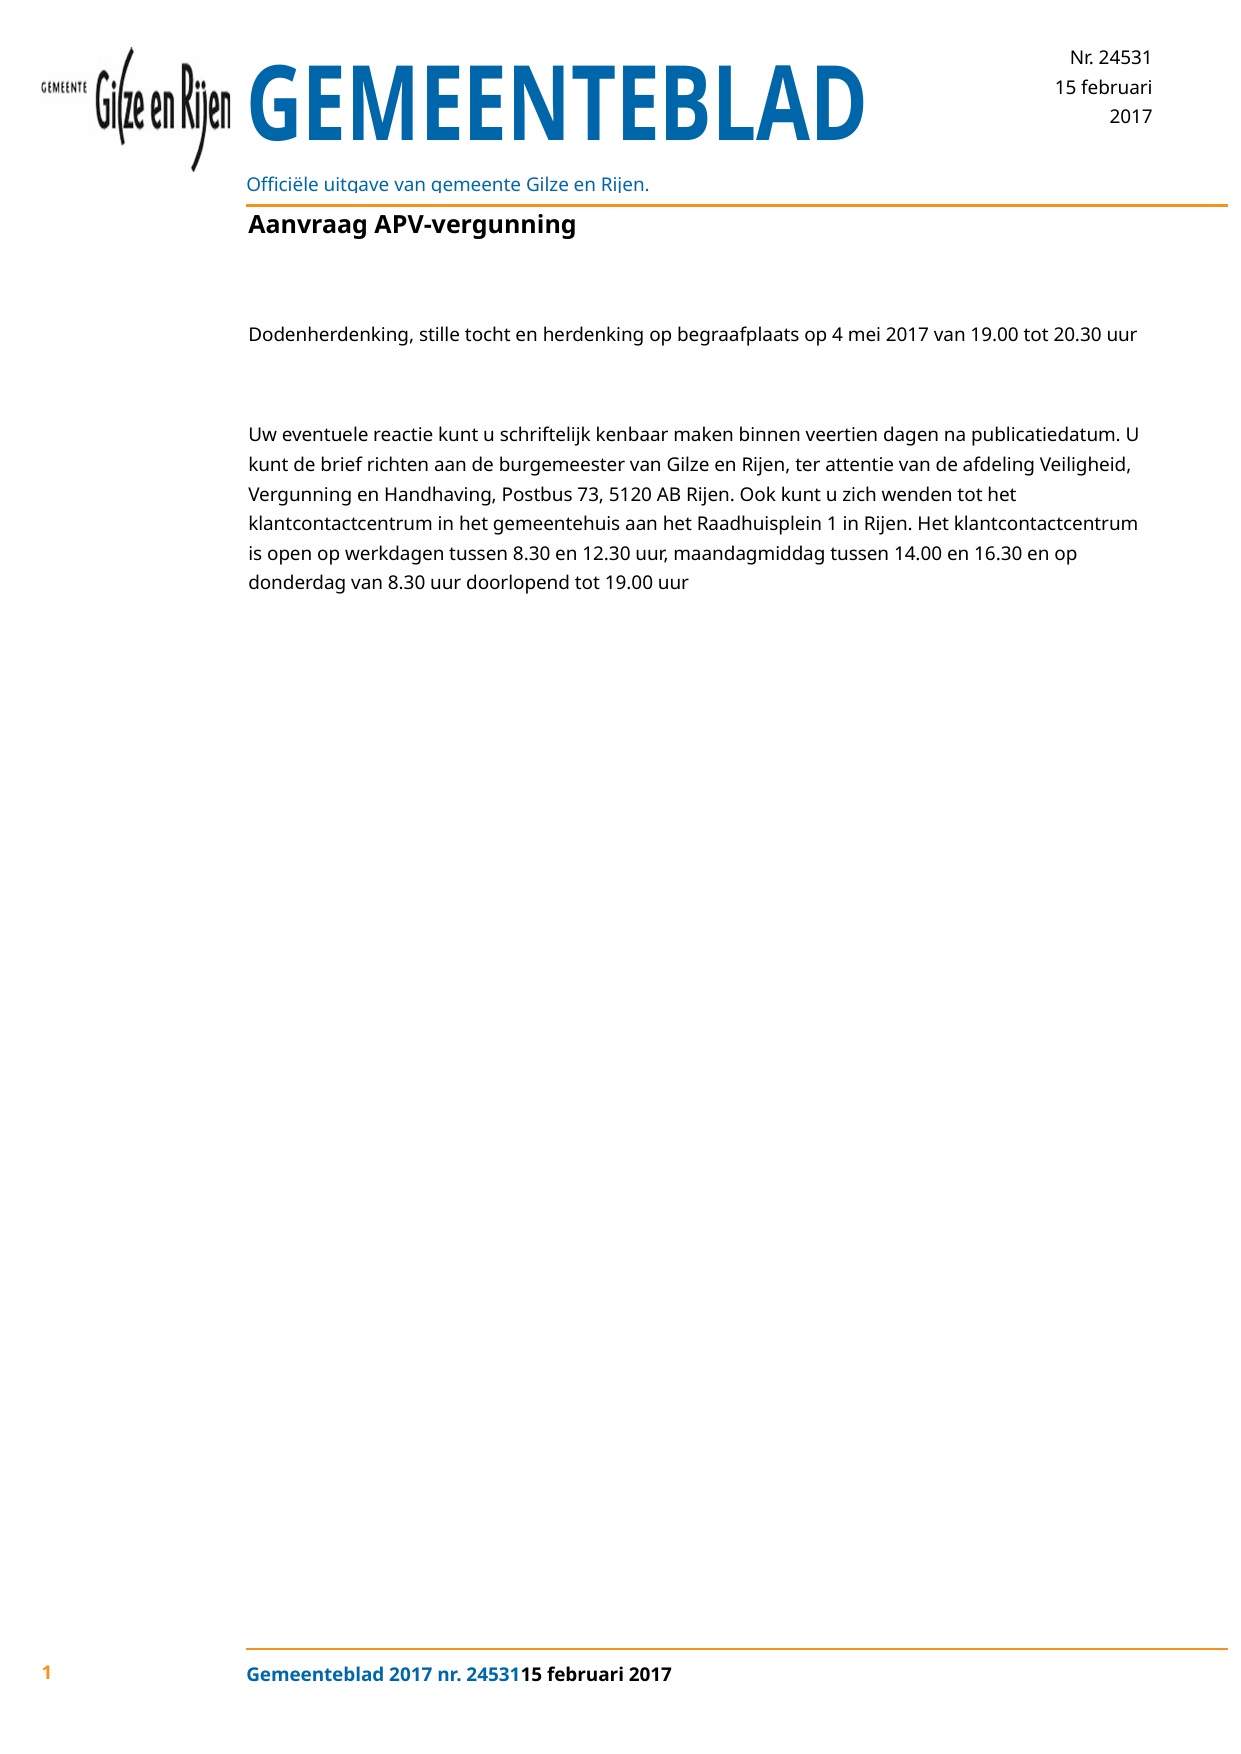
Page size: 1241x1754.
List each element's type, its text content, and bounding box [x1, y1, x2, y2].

text Dodenherdenking, stille tocht en herdenking op begraafplaats op 4 mei 2017 van 19.00 tot 20.30 uur [248, 321, 1152, 346]
text Uw eventuele reactie kunt u schriftelijk kenbaar maken binnen veertien dagen na publicatiedatum. U kunt de brief richten aan de burgemeester van Gilze en Rijen, ter attentie van de afdeling Veiligheid, Vergunning en Handhaving, Postbus 73, 5120 AB Rijen. Ook kunt u zich wenden tot het klantcontactcentrum in het gemeentehuis aan het Raadhuisplein 1 in Rijen. Het klantcontactcentrum is open op werkdagen tussen 8.30 en 12.30 uur, maandagmiddag tussen 14.00 en 16.30 en op donderdag van 8.30 uur doorlopend tot 19.00 uur [248, 422, 1152, 595]
text Aanvraag APV-vergunning [248, 207, 1152, 241]
picture [41, 47, 231, 172]
